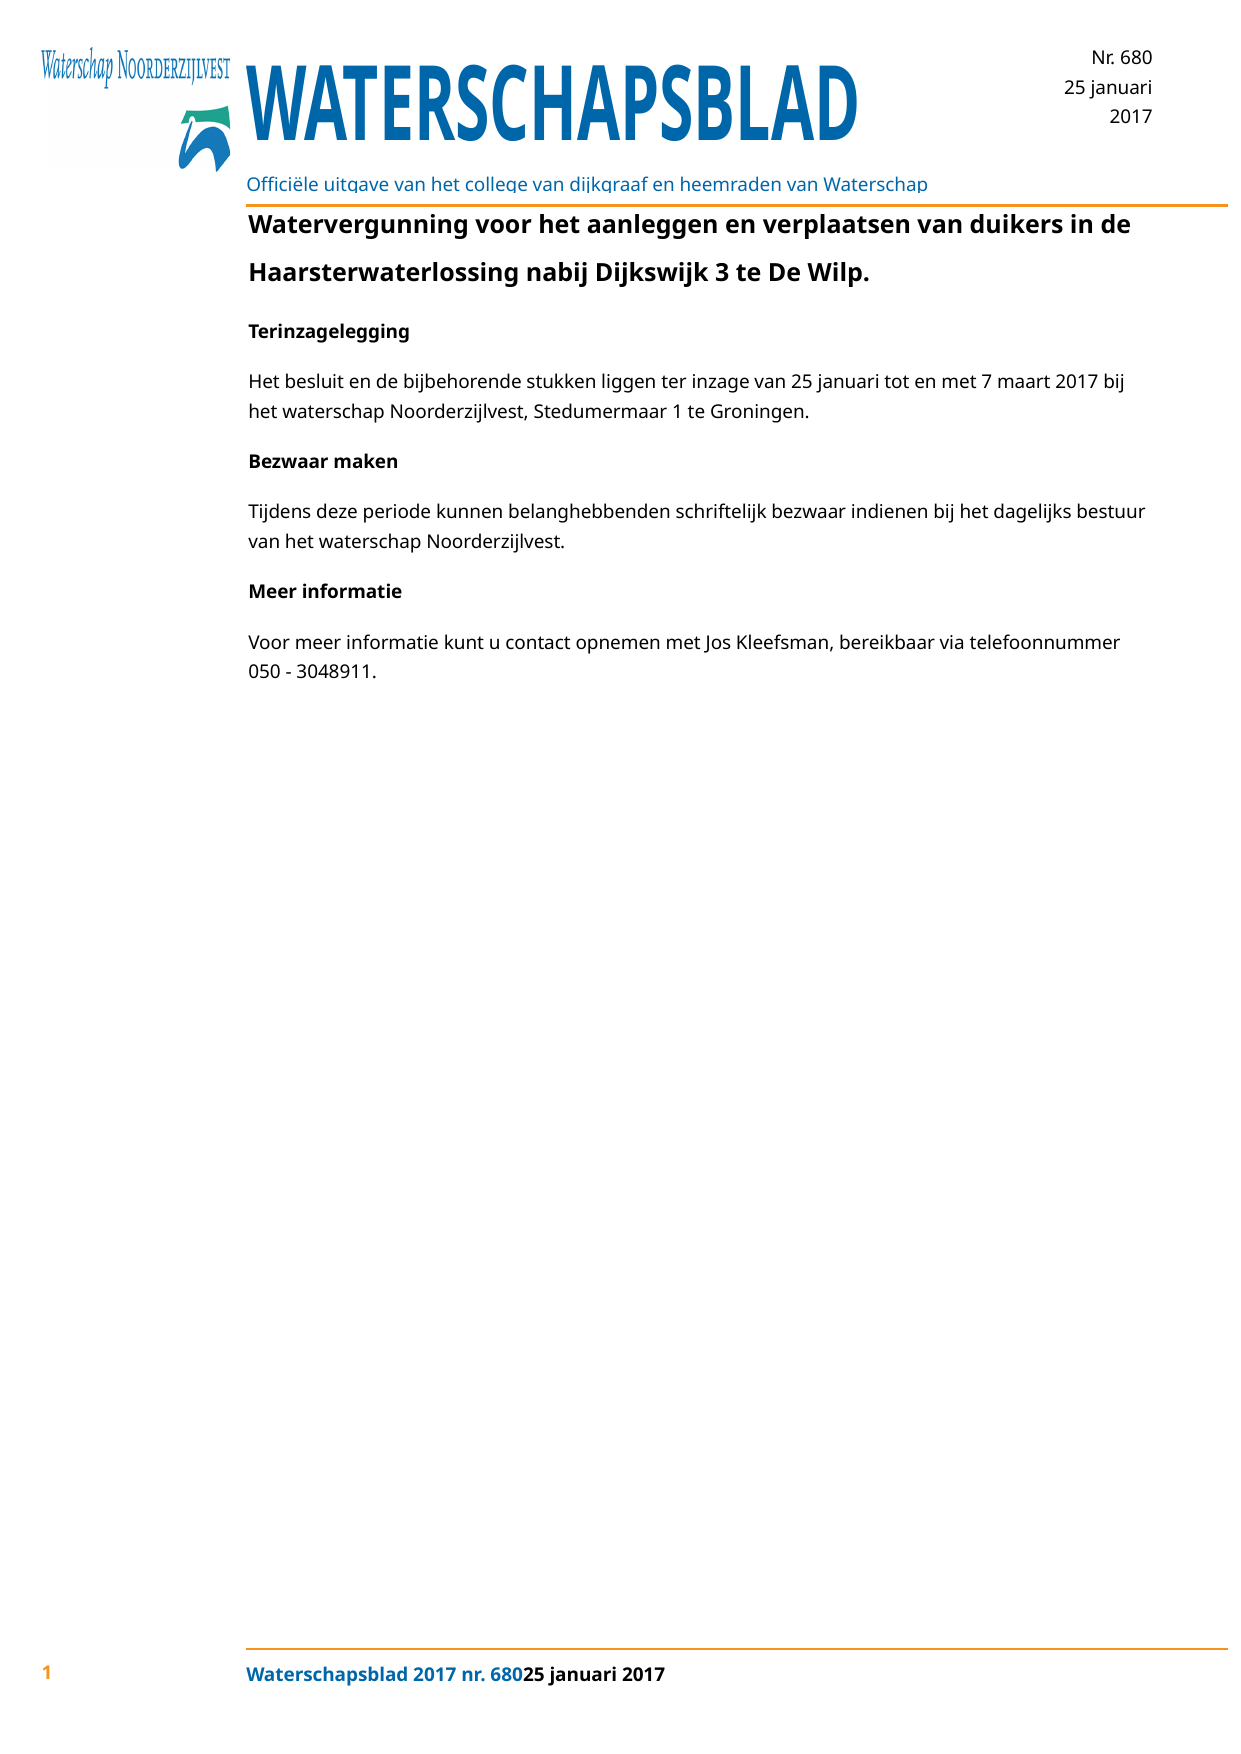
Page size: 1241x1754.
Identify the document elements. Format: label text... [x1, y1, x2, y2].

text Het besluit en de bijbehorende stukken liggen ter inzage van 25 januari tot en met 7 maart 2017 bij het waterschap Noorderzijlvest, Stedumermaar 1 te Groningen. [248, 368, 1152, 424]
text Terinzagelegging [248, 318, 1152, 344]
text Voor meer informatie kunt u contact opnemen met Jos Kleefsman, bereikbaar via telefoonnummer 050 - 3048911. [248, 629, 1152, 684]
text Watervergunning voor het aanleggen en verplaatsen van duikers in de Haarsterwaterlossing nabij Dijkswijk 3 te De Wilp. [248, 207, 1152, 288]
text Tijdens deze periode kunnen belanghebbenden schriftelijk bezwaar indienen bij het dagelijks bestuur van het waterschap Noorderzijlvest. [248, 499, 1152, 554]
text Meer informatie [248, 579, 1152, 604]
picture [41, 47, 231, 172]
text Bezwaar maken [248, 448, 1152, 474]
